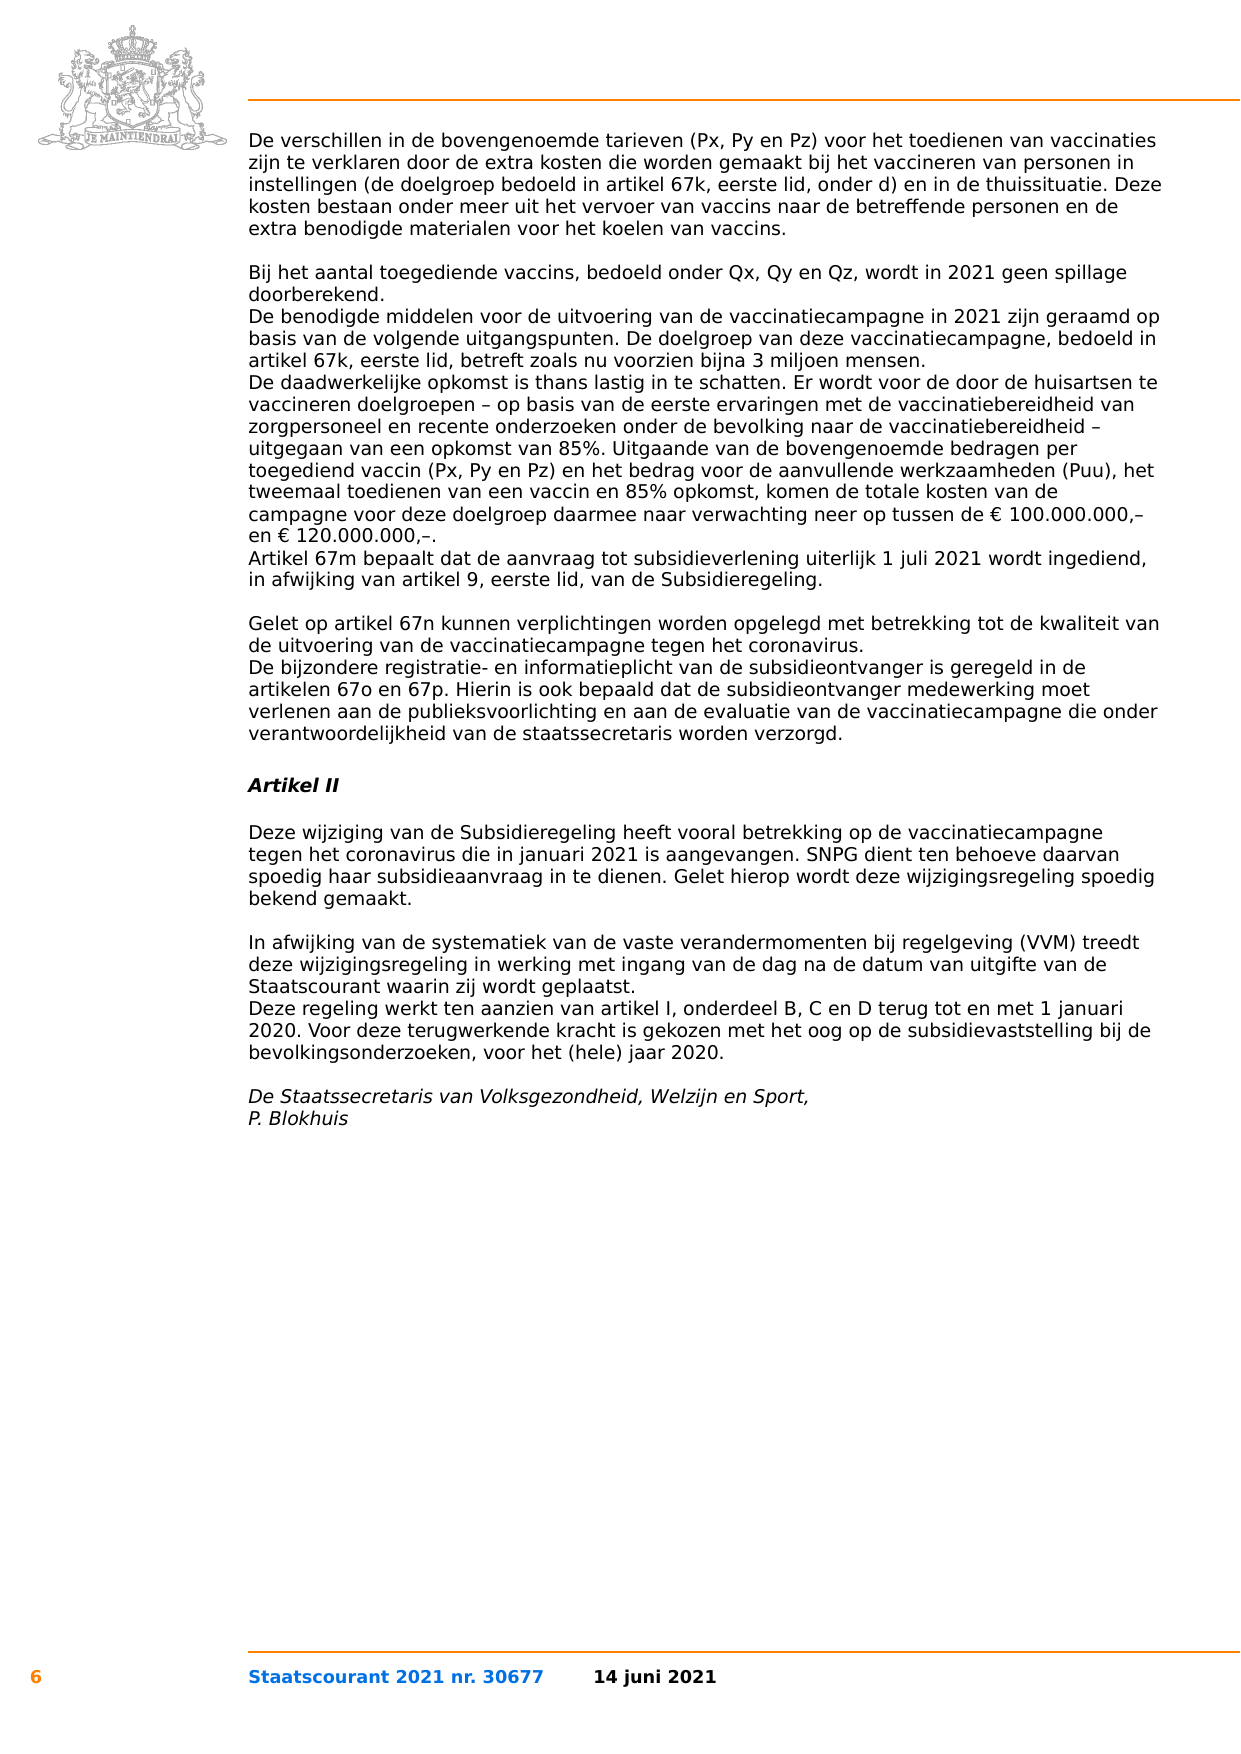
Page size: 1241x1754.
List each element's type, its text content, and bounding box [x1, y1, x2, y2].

text Gelet op artikel 67n kunnen verplichtingen worden opgelegd met betrekking tot de kwaliteit van de uitvoering van de vaccinatiecampagne tegen het coronavirus. [248, 613, 1163, 657]
subtitle Artikel II [248, 775, 1163, 797]
text Bij het aantal toegediende vaccins, bedoeld onder Qx, Qy en Qz, wordt in 2021 geen spillage doorberekend. [248, 262, 1163, 306]
text De Staatssecretaris van Volksgezondheid, Welzijn en Sport, P. Blokhuis [248, 1086, 1163, 1129]
text Deze wijziging van de Subsidieregeling heeft vooral betrekking op de vaccinatiecampagne tegen het coronavirus die in januari 2021 is aangevangen. SNPG dient ten behoeve daarvan spoedig haar subsidieaanvraag in te dienen. Gelet hierop wordt deze wijzigingsregeling spoedig bekend gemaakt. [248, 822, 1163, 910]
text De verschillen in de bovengenoemde tarieven (Px, Py en Pz) voor het toedienen van vaccinaties zijn te verklaren door de extra kosten die worden gemaakt bij het vaccineren van personen in instellingen (de doelgroep bedoeld in artikel 67k, eerste lid, onder d) en in de thuissituatie. Deze kosten bestaan onder meer uit het vervoer van vaccins naar de betreffende personen en de extra benodigde materialen voor het koelen van vaccins. [248, 130, 1163, 240]
text De bijzondere registratie- en informatieplicht van de subsidieontvanger is geregeld in de artikelen 67o en 67p. Hierin is ook bepaald dat de subsidieontvanger medewerking moet verlenen aan de publieksvoorlichting en aan de evaluatie van de vaccinatiecampagne die onder verantwoordelijkheid van de staatssecretaris worden verzorgd. [248, 657, 1163, 745]
text Artikel 67m bepaalt dat de aanvraag tot subsidieverlening uiterlijk 1 juli 2021 wordt ingediend, in afwijking van artikel 9, eerste lid, van de Subsidieregeling. [248, 547, 1163, 591]
text De daadwerkelijke opkomst is thans lastig in te schatten. Er wordt voor de door de huisartsen te vaccineren doelgroepen – op basis van de eerste ervaringen met de vaccinatiebereidheid van zorgpersoneel en recente onderzoeken onder de bevolking naar de vaccinatiebereidheid – uitgegaan van een opkomst van 85%. Uitgaande van de bovengenoemde bedragen per toegediend vaccin (Px, Py en Pz) en het bedrag voor de aanvullende werkzaamheden (Puu), het tweemaal toedienen van een vaccin en 85% opkomst, komen de totale kosten van de campagne voor deze doelgroep daarmee naar verwachting neer op tussen de € 100.000.000,– en € 120.000.000,–. [248, 372, 1163, 547]
text De benodigde middelen voor de uitvoering van de vaccinatiecampagne in 2021 zijn geraamd op basis van de volgende uitgangspunten. De doelgroep van deze vaccinatiecampagne, bedoeld in artikel 67k, eerste lid, betreft zoals nu voorzien bijna 3 miljoen mensen. [248, 306, 1163, 372]
picture [38, 25, 227, 150]
text Deze regeling werkt ten aanzien van artikel I, onderdeel B, C en D terug tot en met 1 januari 2020. Voor deze terugwerkende kracht is gekozen met het oog op de subsidievaststelling bij de bevolkingsonderzoeken, voor het (hele) jaar 2020. [248, 998, 1163, 1064]
text In afwijking van de systematiek van de vaste verandermomenten bij regelgeving (VVM) treedt deze wijzigingsregeling in werking met ingang van de dag na de datum van uitgifte van de Staatscourant waarin zij wordt geplaatst. [248, 932, 1163, 998]
